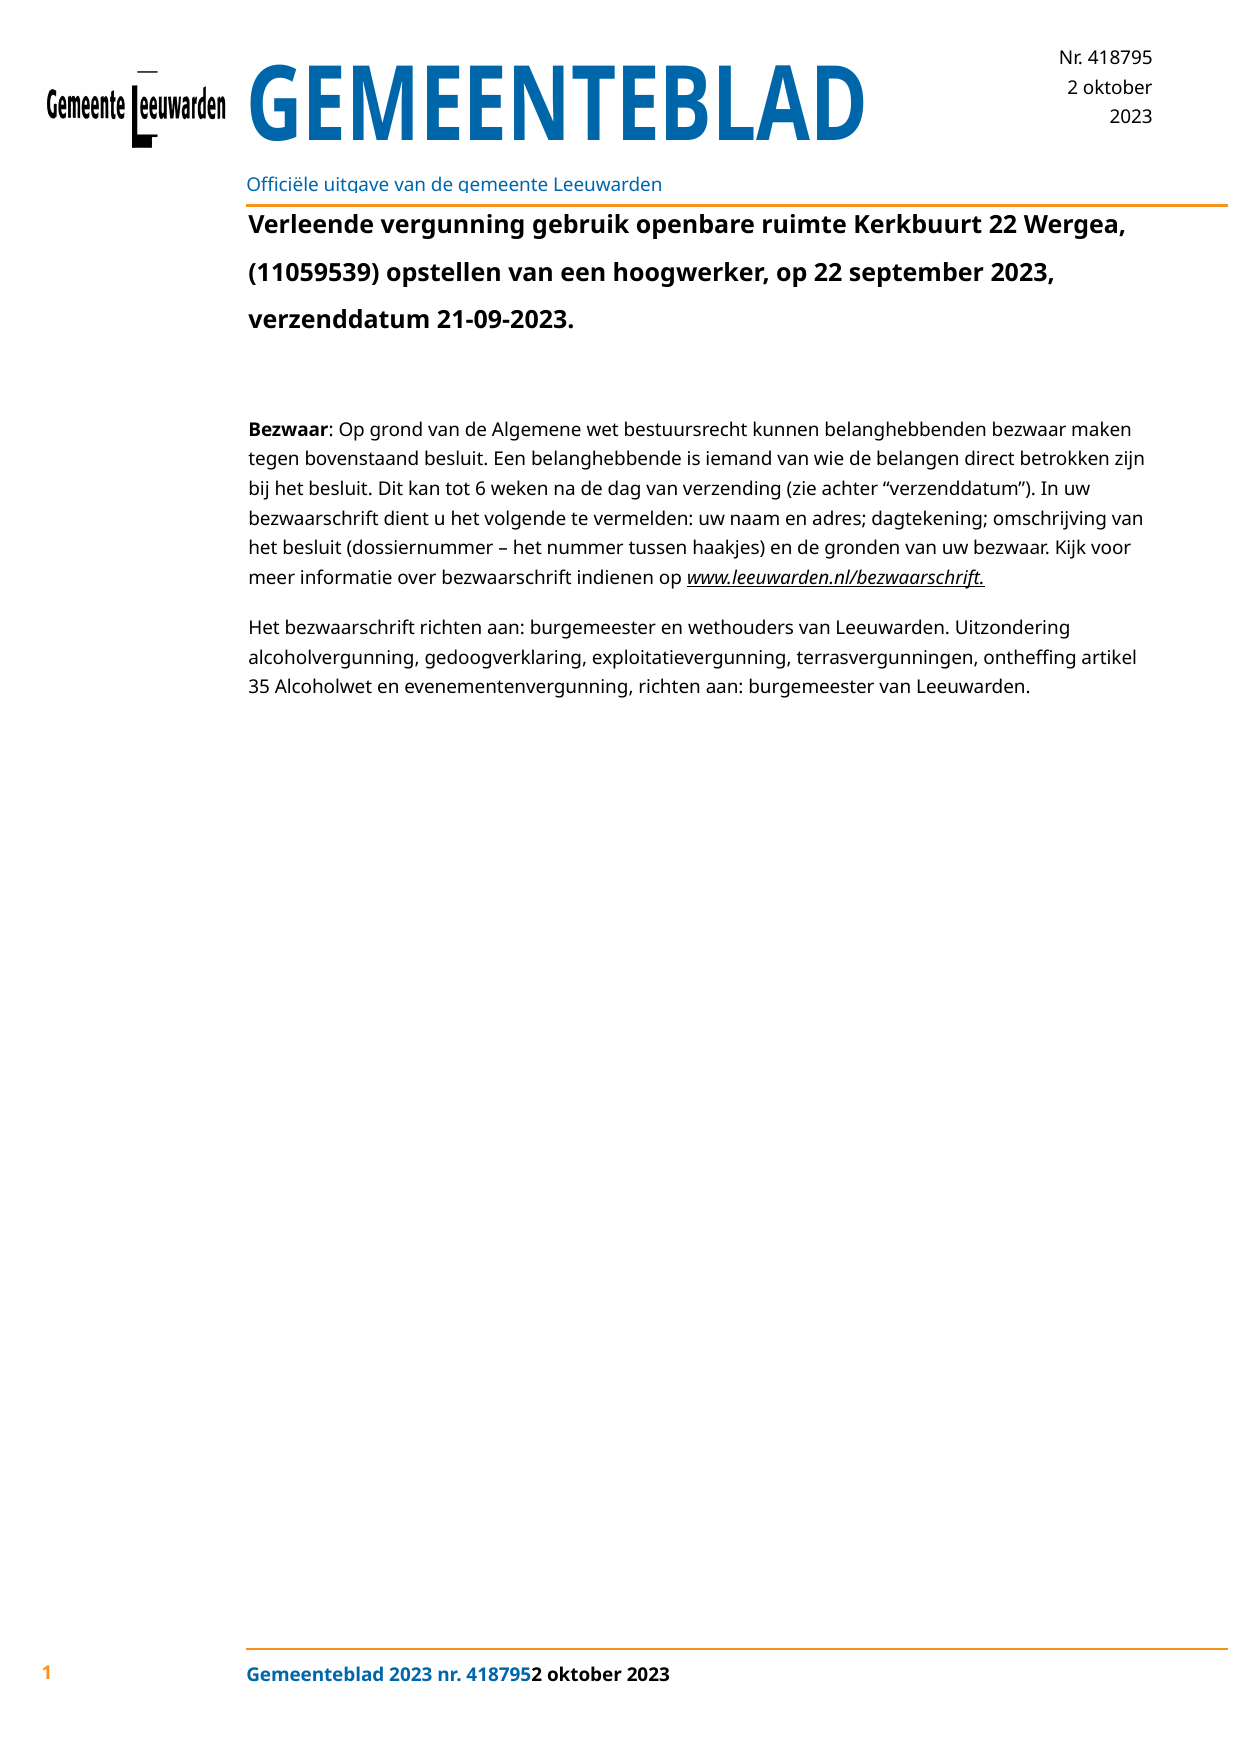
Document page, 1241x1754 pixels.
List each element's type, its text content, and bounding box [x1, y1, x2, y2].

picture [41, 47, 231, 172]
text Het bezwaarschrift richten aan: burgemeester en wethouders van Leeuwarden. Uitzondering alcoholvergunning, gedoogverklaring, exploitatievergunning, terrasvergunningen, ontheffing artikel 35 Alcoholwet en evenementenvergunning, richten aan: burgemeester van Leeuwarden. [248, 614, 1152, 699]
text Bezwaar: Op grond van de Algemene wet bestuursrecht kunnen belanghebbenden bezwaar maken tegen bovenstaand besluit. Een belanghebbende is iemand van wie de belangen direct betrokken zijn bij het besluit. Dit kan tot 6 weken na de dag van verzending (zie achter “verzenddatum”). In uw bezwaarschrift dient u het volgende te vermelden: uw naam en adres; dagtekening; omschrijving van het besluit (dossiernummer – het nummer tussen haakjes) en de gronden van uw bezwaar. Kijk voor meer informatie over bezwaarschrift indienen op www.leeuwarden.nl/bezwaarschrift. [248, 416, 1152, 589]
text Verleende vergunning gebruik openbare ruimte Kerkbuurt 22 Wergea, (11059539) opstellen van een hoogwerker, op 22 september 2023, verzenddatum 21-09-2023. [248, 207, 1152, 336]
